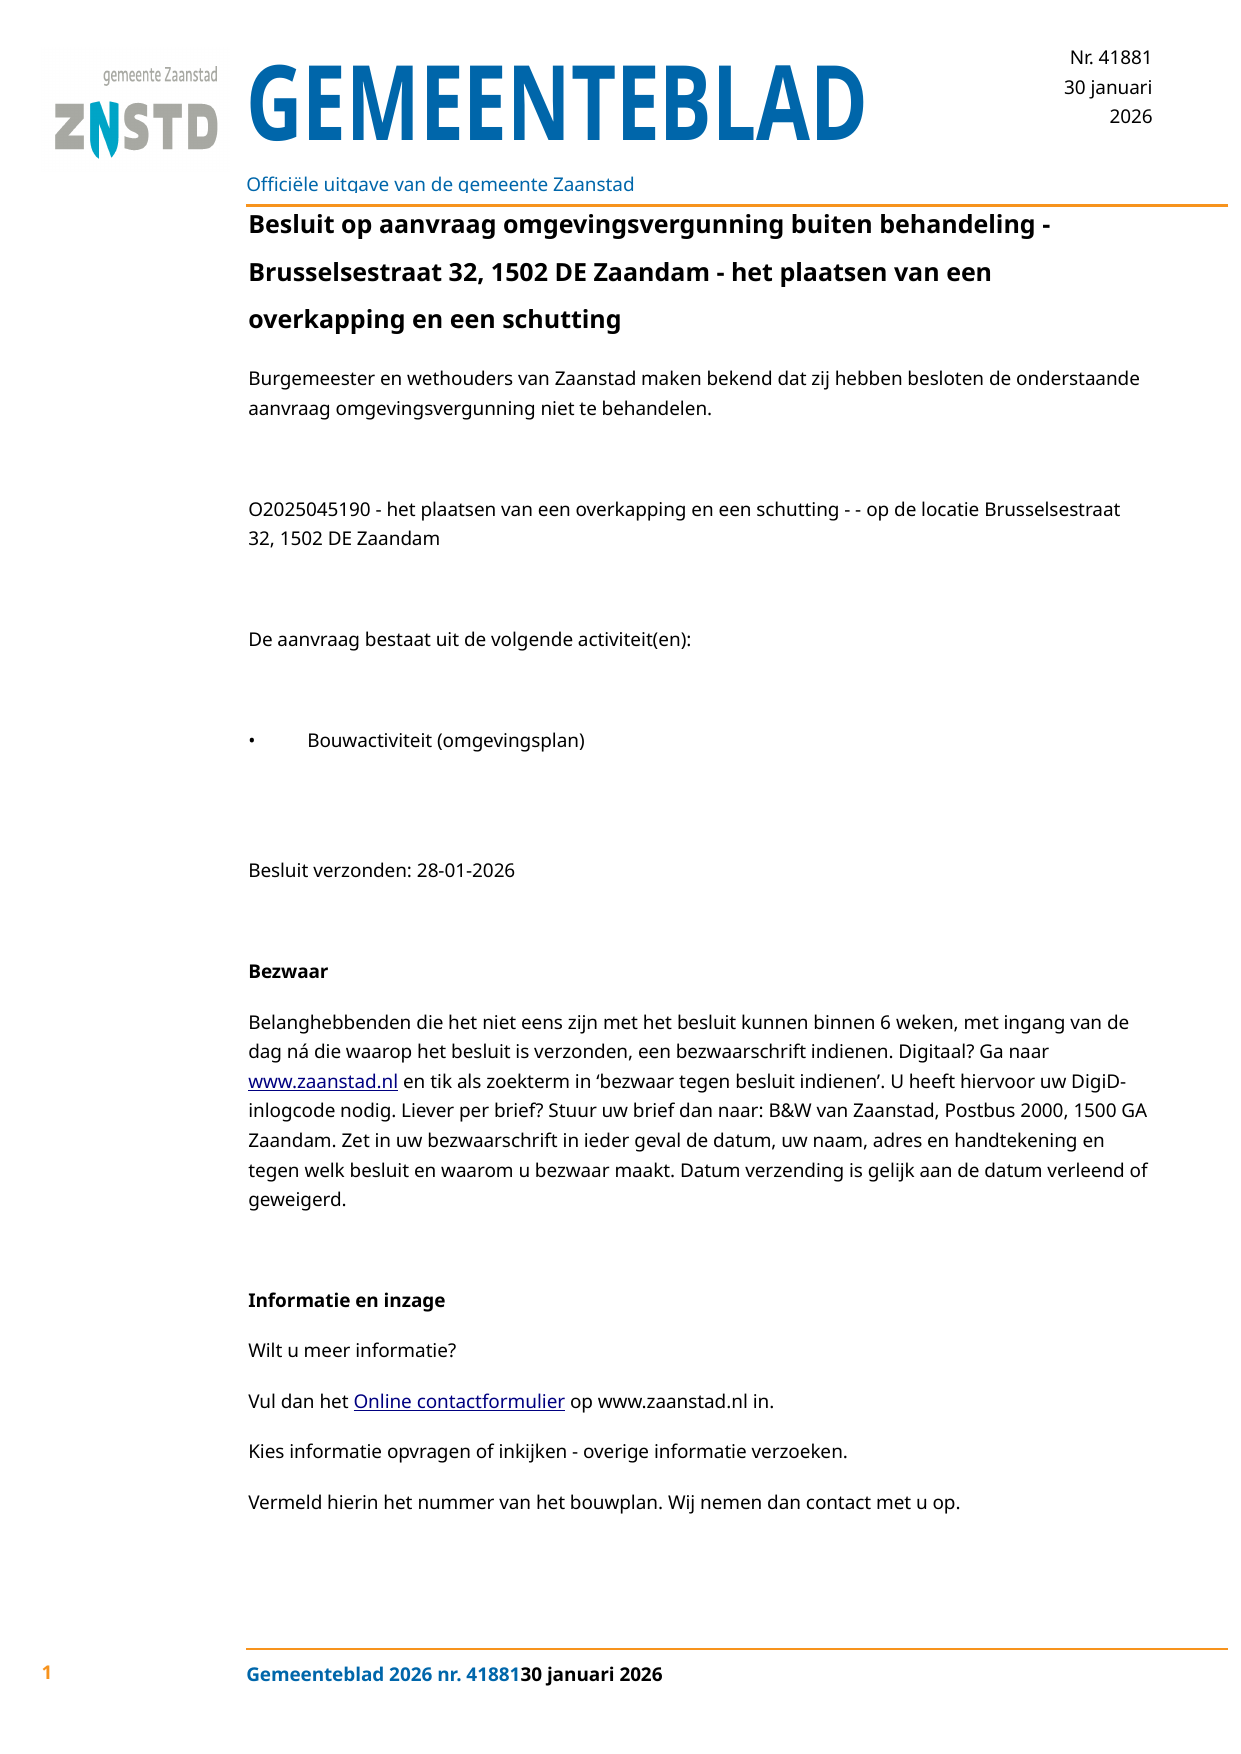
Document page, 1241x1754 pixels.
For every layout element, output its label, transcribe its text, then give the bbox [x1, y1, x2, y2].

text Wilt u meer informatie? [248, 1338, 1152, 1363]
text Belanghebbenden die het niet eens zijn met het besluit kunnen binnen 6 weken, met ingang van de dag ná die waarop het besluit is verzonden, een bezwaarschrift indienen. Digitaal? Ga naar www.zaanstad.nl en tik als zoekterm in ‘bezwaar tegen besluit indienen’. U heeft hiervoor uw DigiD-inlogcode nodig. Liever per brief? Stuur uw brief dan naar: B&W van Zaanstad, Postbus 2000, 1500 GA Zaandam. Zet in uw bezwaarschrift in ieder geval de datum, uw naam, adres en handtekening en tegen welk besluit en waarom u bezwaar maakt. Datum verzending is gelijk aan de datum verleend of geweigerd. [248, 1009, 1152, 1212]
text Burgemeester en wethouders van Zaanstad maken bekend dat zij hebben besloten de onderstaande aanvraag omgevingsvergunning niet te behandelen. [248, 366, 1152, 421]
text Vul dan het Online contactformulier op www.zaanstad.nl in. [248, 1388, 1152, 1414]
list Bouwactiviteit (omgevingsplan) [248, 727, 1152, 753]
text Vermeld hierin het nummer van het bouwplan. Wij nemen dan contact met u op. [248, 1489, 1152, 1514]
text Kies informatie opvragen of inkijken - overige informatie verzoeken. [248, 1438, 1152, 1464]
text Besluit op aanvraag omgevingsvergunning buiten behandeling - Brusselsestraat 32, 1502 DE Zaandam - het plaatsen van een overkapping en een schutting [248, 207, 1152, 336]
picture [41, 47, 231, 172]
text Informatie en inzage [248, 1287, 1152, 1313]
text De aanvraag bestaat uit de volgende activiteit(en): [248, 626, 1152, 652]
text O2025045190 - het plaatsen van een overkapping en een schutting - - op de locatie Brusselsestraat 32, 1502 DE Zaandam [248, 496, 1152, 551]
text Besluit verzonden: 28-01-2026 [248, 858, 1152, 883]
text Bezwaar [248, 958, 1152, 984]
